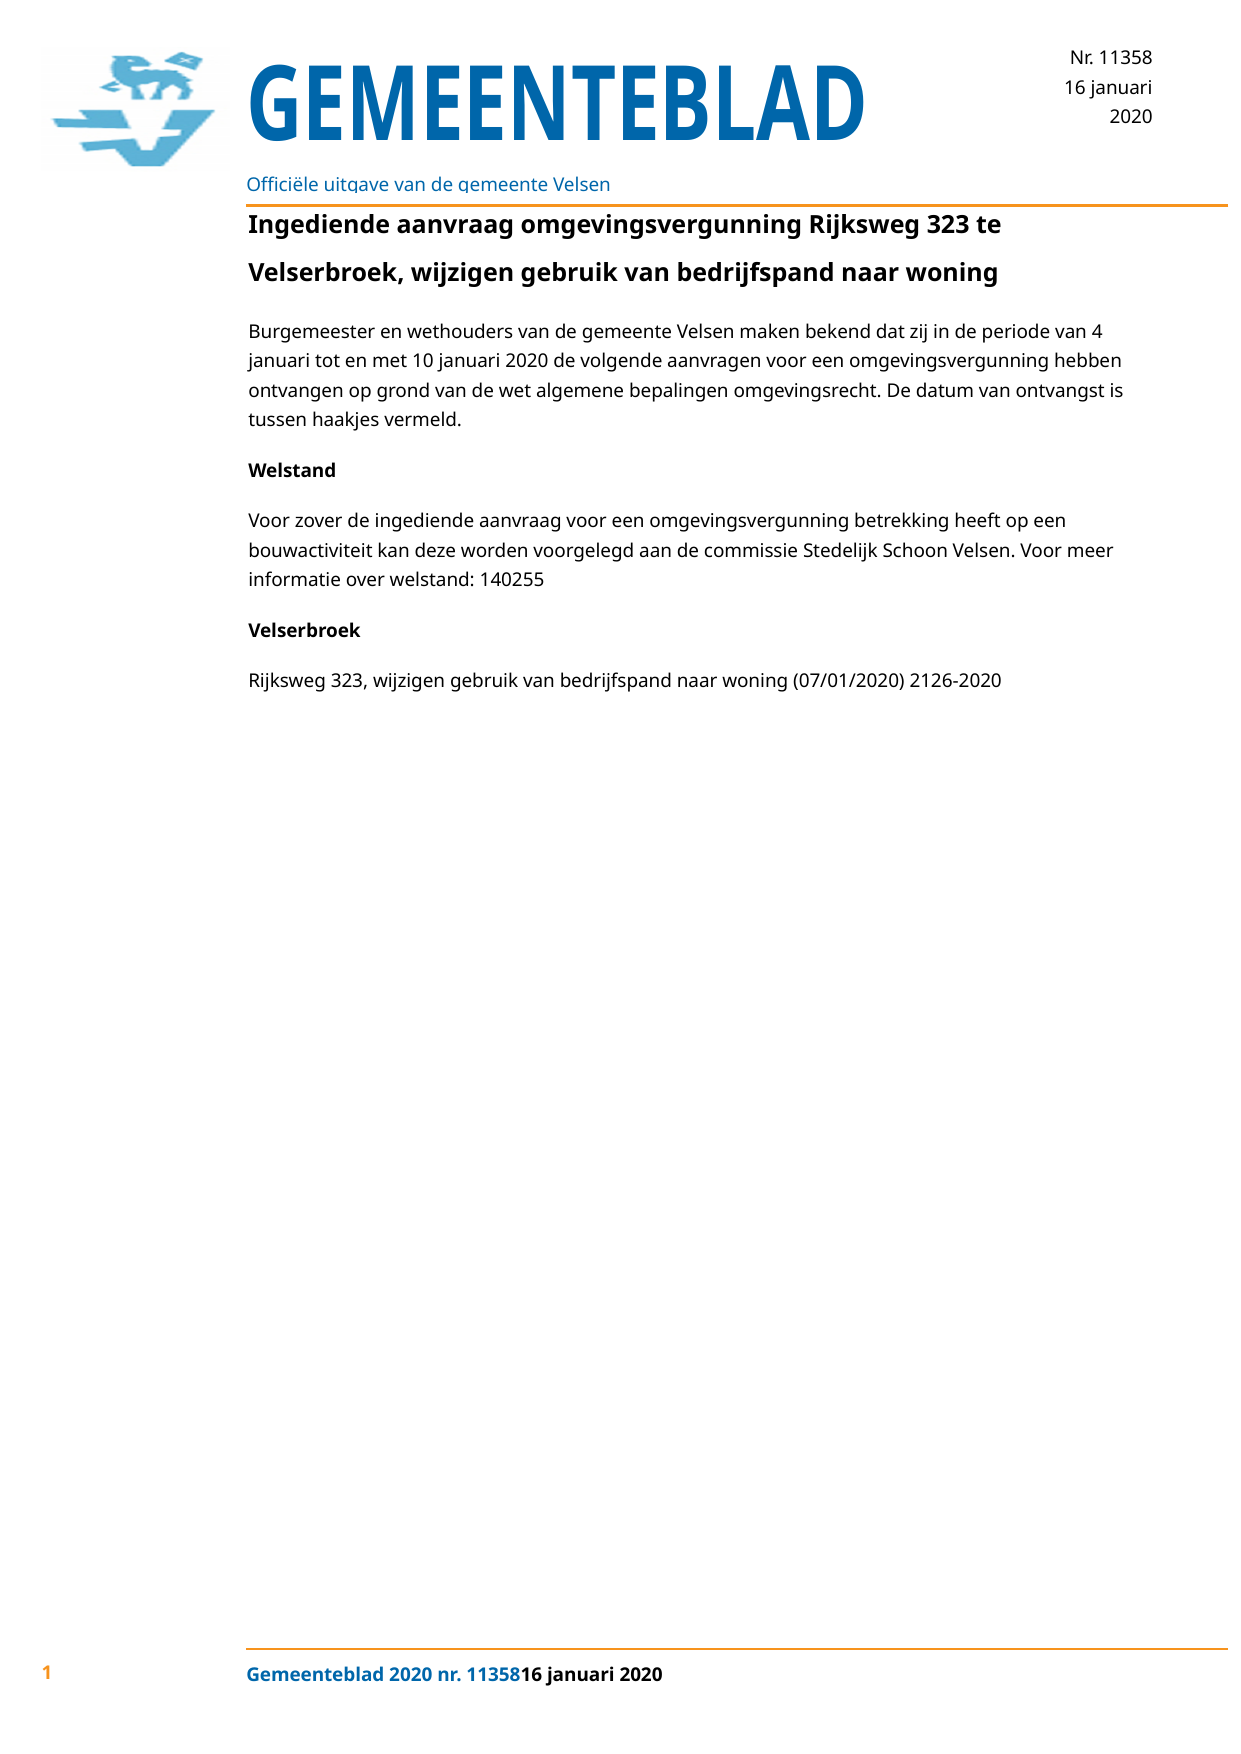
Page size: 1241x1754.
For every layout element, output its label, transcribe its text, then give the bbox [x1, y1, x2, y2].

text Voor zover de ingediende aanvraag voor een omgevingsvergunning betrekking heeft op een bouwactiviteit kan deze worden voorgelegd aan de commissie Stedelijk Schoon Velsen. Voor meer informatie over welstand: 140255 [248, 507, 1152, 592]
text Burgemeester en wethouders van de gemeente Velsen maken bekend dat zij in de periode van 4 januari tot en met 10 januari 2020 de volgende aanvragen voor een omgevingsvergunning hebben ontvangen op grond van de wet algemene bepalingen omgevingsrecht. De datum van ontvangst is tussen haakjes vermeld. [248, 318, 1152, 432]
text Ingediende aanvraag omgevingsvergunning Rijksweg 323 te Velserbroek, wijzigen gebruik van bedrijfspand naar woning [248, 207, 1152, 288]
text Welstand [248, 457, 1152, 483]
picture [41, 47, 231, 172]
text Rijksweg 323, wijzigen gebruik van bedrijfspand naar woning (07/01/2020) 2126-2020 [248, 667, 1152, 693]
text Velserbroek [248, 617, 1152, 643]
